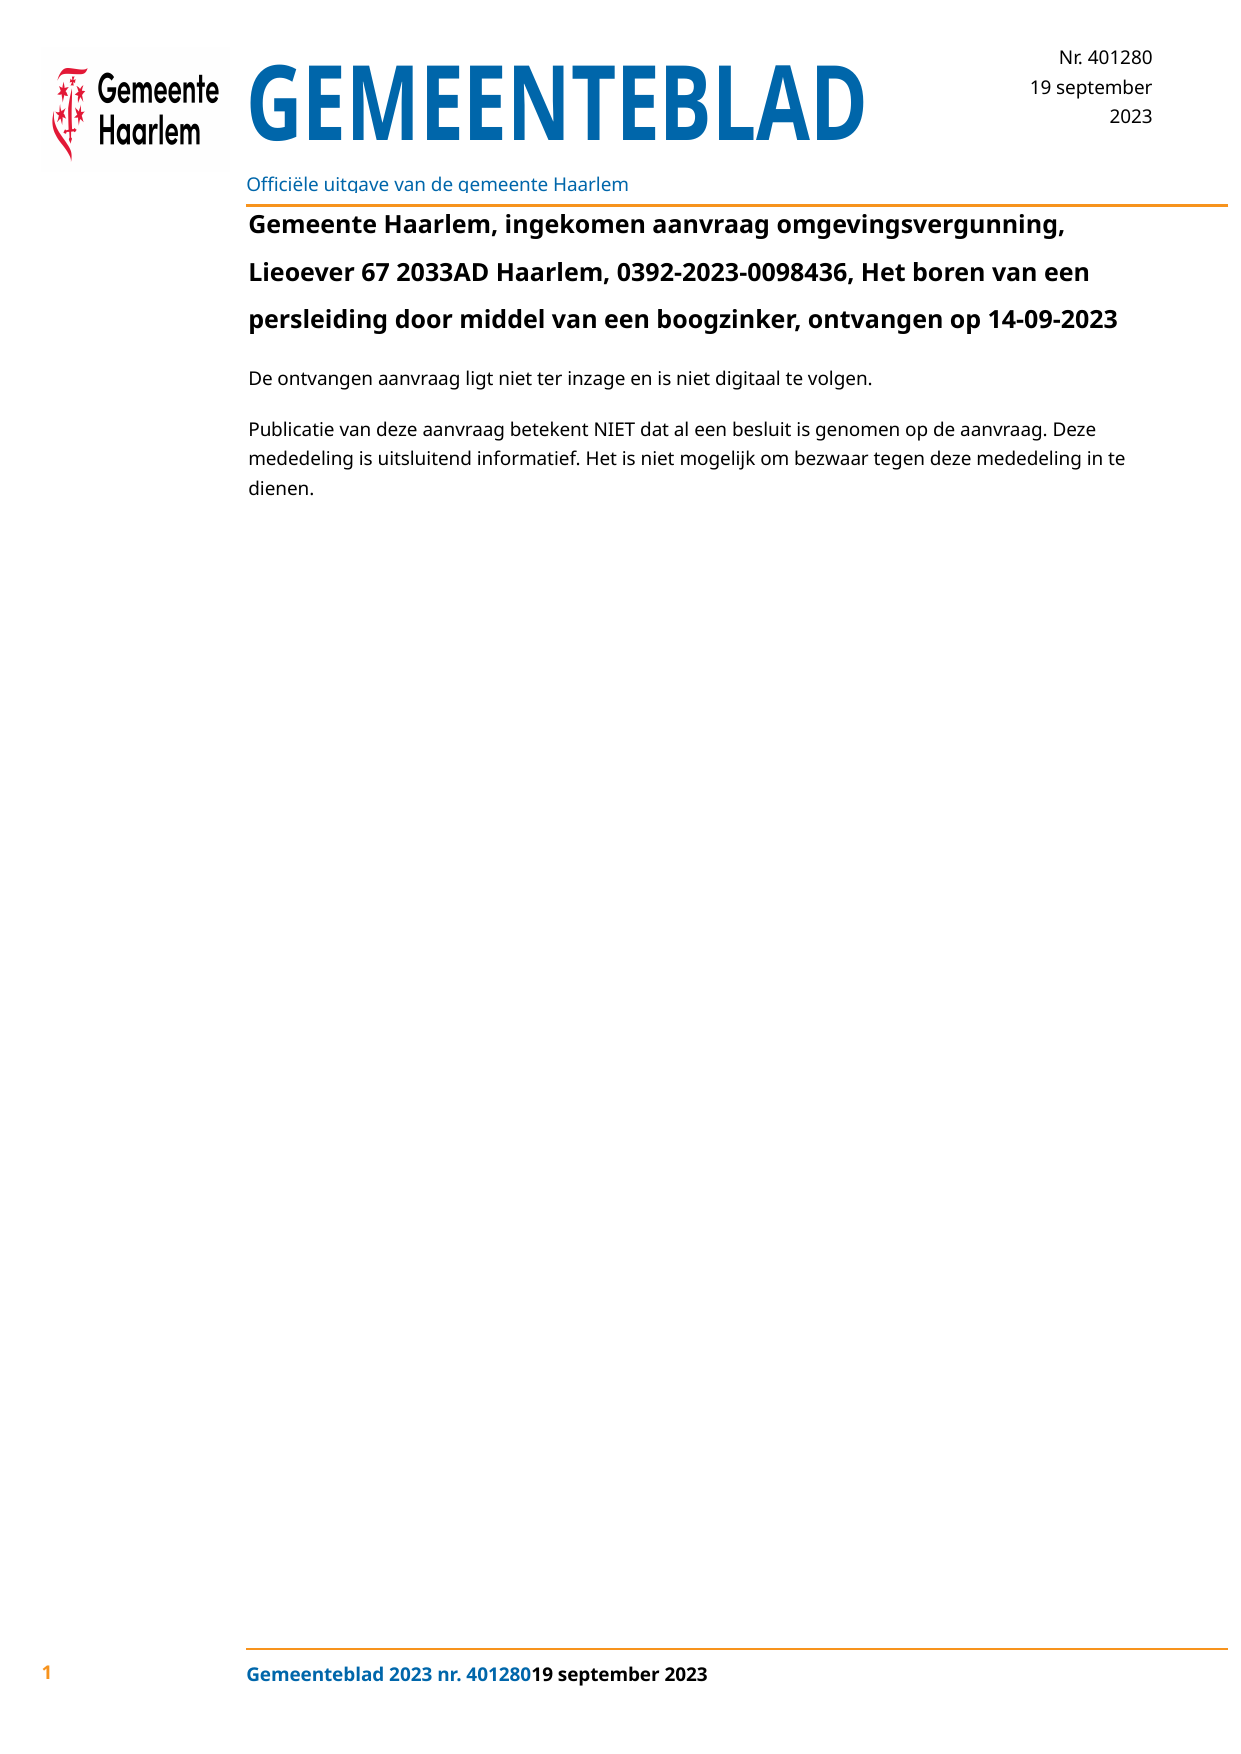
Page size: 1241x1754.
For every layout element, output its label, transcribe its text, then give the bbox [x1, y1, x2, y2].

text Gemeente Haarlem, ingekomen aanvraag omgevingsvergunning, Lieoever 67 2033AD Haarlem, 0392-2023-0098436, Het boren van een persleiding door middel van een boogzinker, ontvangen op 14-09-2023 [248, 207, 1152, 336]
text De ontvangen aanvraag ligt niet ter inzage en is niet digitaal te volgen. [248, 366, 1152, 391]
text Publicatie van deze aanvraag betekent NIET dat al een besluit is genomen op de aanvraag. Deze mededeling is uitsluitend informatief. Het is niet mogelijk om bezwaar tegen deze mededeling in te dienen. [248, 416, 1152, 501]
picture [41, 47, 231, 172]
